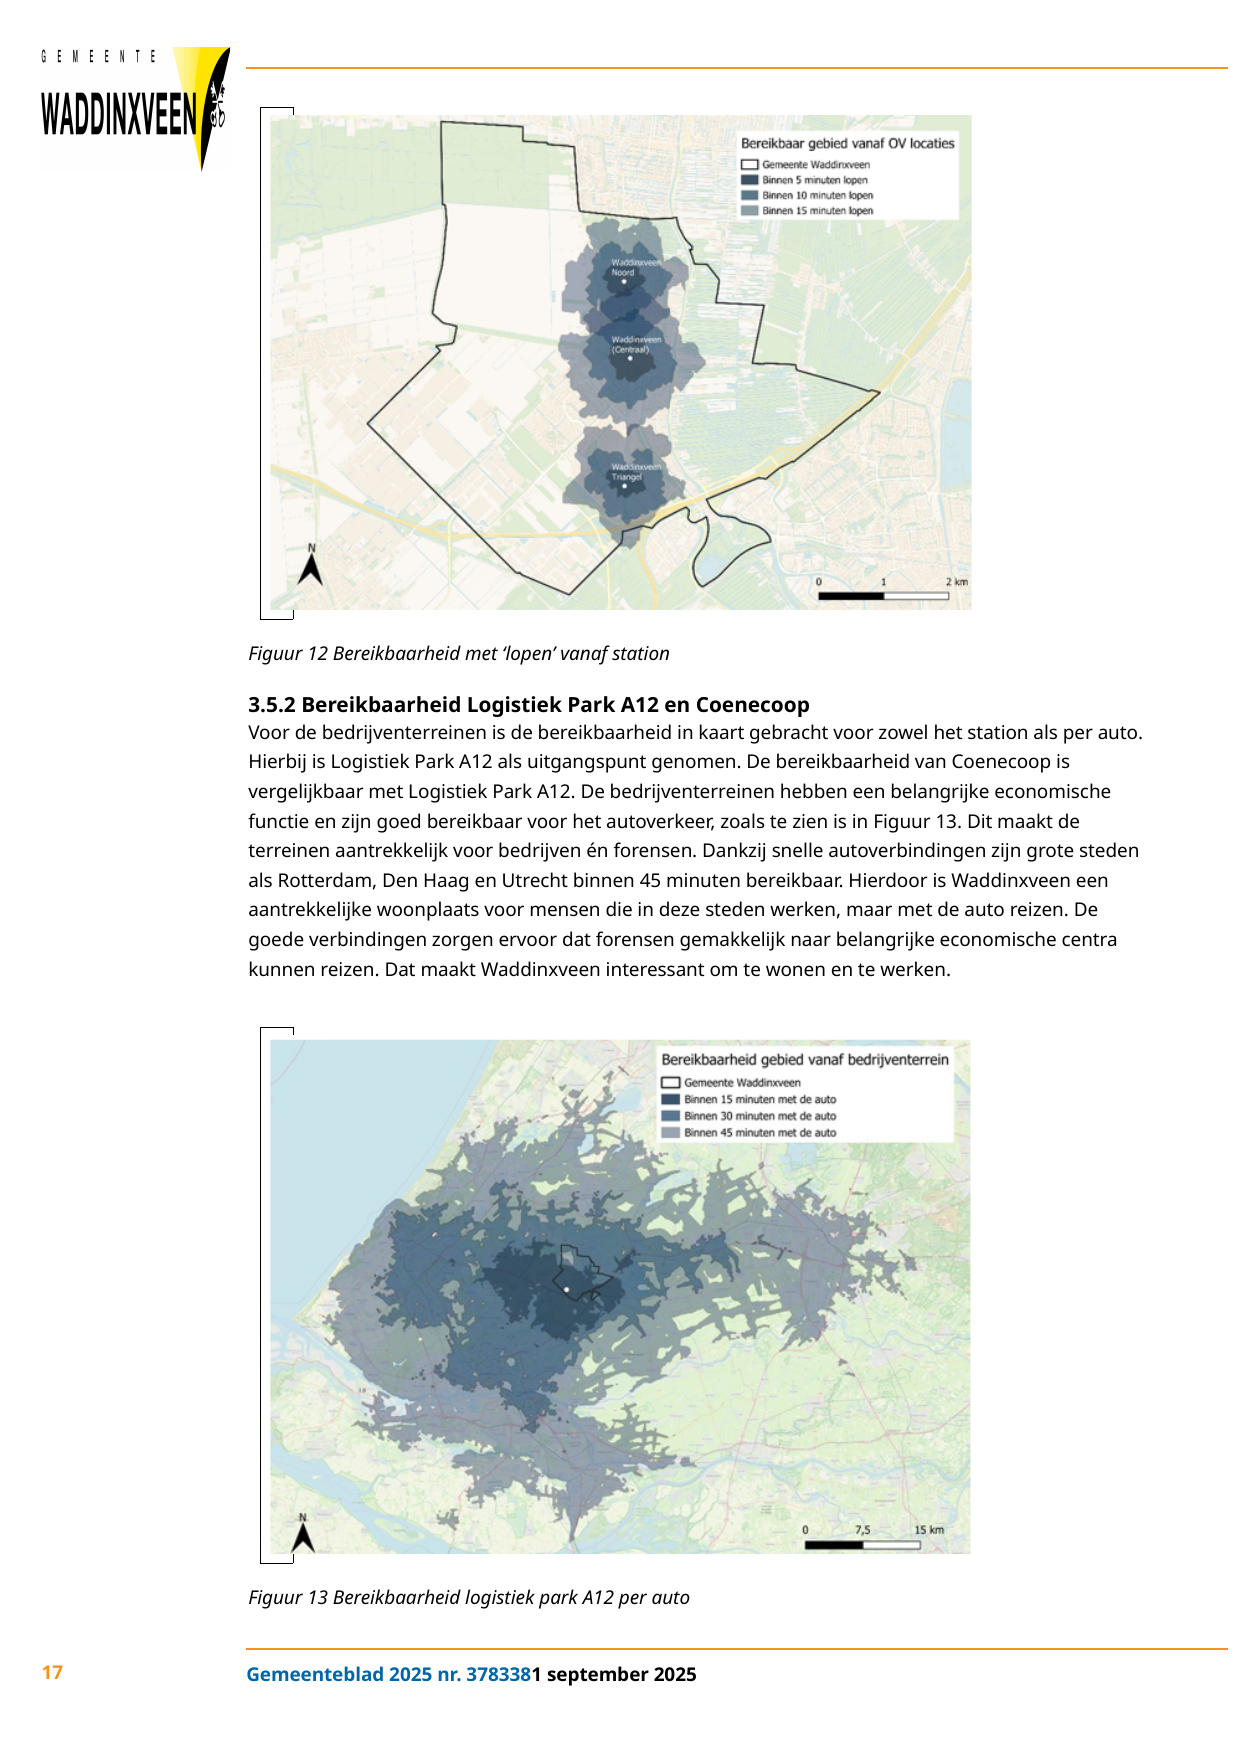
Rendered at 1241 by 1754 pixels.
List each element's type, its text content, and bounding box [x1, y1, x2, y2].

text 3.5.2 Bereikbaarheid Logistiek Park A12 en Coenecoop [248, 691, 1152, 719]
text Figuur 13 Bereikbaarheid logistiek park A12 per auto [248, 1584, 1152, 1610]
picture [268, 115, 978, 610]
text Voor de bedrijventerreinen is de bereikbaarheid in kaart gebracht voor zowel het station als per auto. Hierbij is Logistiek Park A12 als uitgangspunt genomen. De bereikbaarheid van Coenecoop is vergelijkbaar met Logistiek Park A12. De bedrijventerreinen hebben een belangrijke economische functie en zijn goed bereikbaar voor het autoverkeer, zoals te zien is in Figuur 13. Dit maakt de terreinen aantrekkelijk voor bedrijven én forensen. Dankzij snelle autoverbindingen zijn grote steden als Rotterdam, Den Haag en Utrecht binnen 45 minuten bereikbaar. Hierdoor is Waddinxveen een aantrekkelijke woonplaats voor mensen die in deze steden werken, maar met de auto reizen. De goede verbindingen zorgen ervoor dat forensen gemakkelijk naar belangrijke economische centra kunnen reizen. Dat maakt Waddinxveen interessant om te wonen en te werken. [248, 719, 1152, 981]
picture [268, 1035, 978, 1554]
picture [41, 47, 231, 172]
text Figuur 12 Bereikbaarheid met ‘lopen’ vanaf station [248, 640, 1152, 666]
